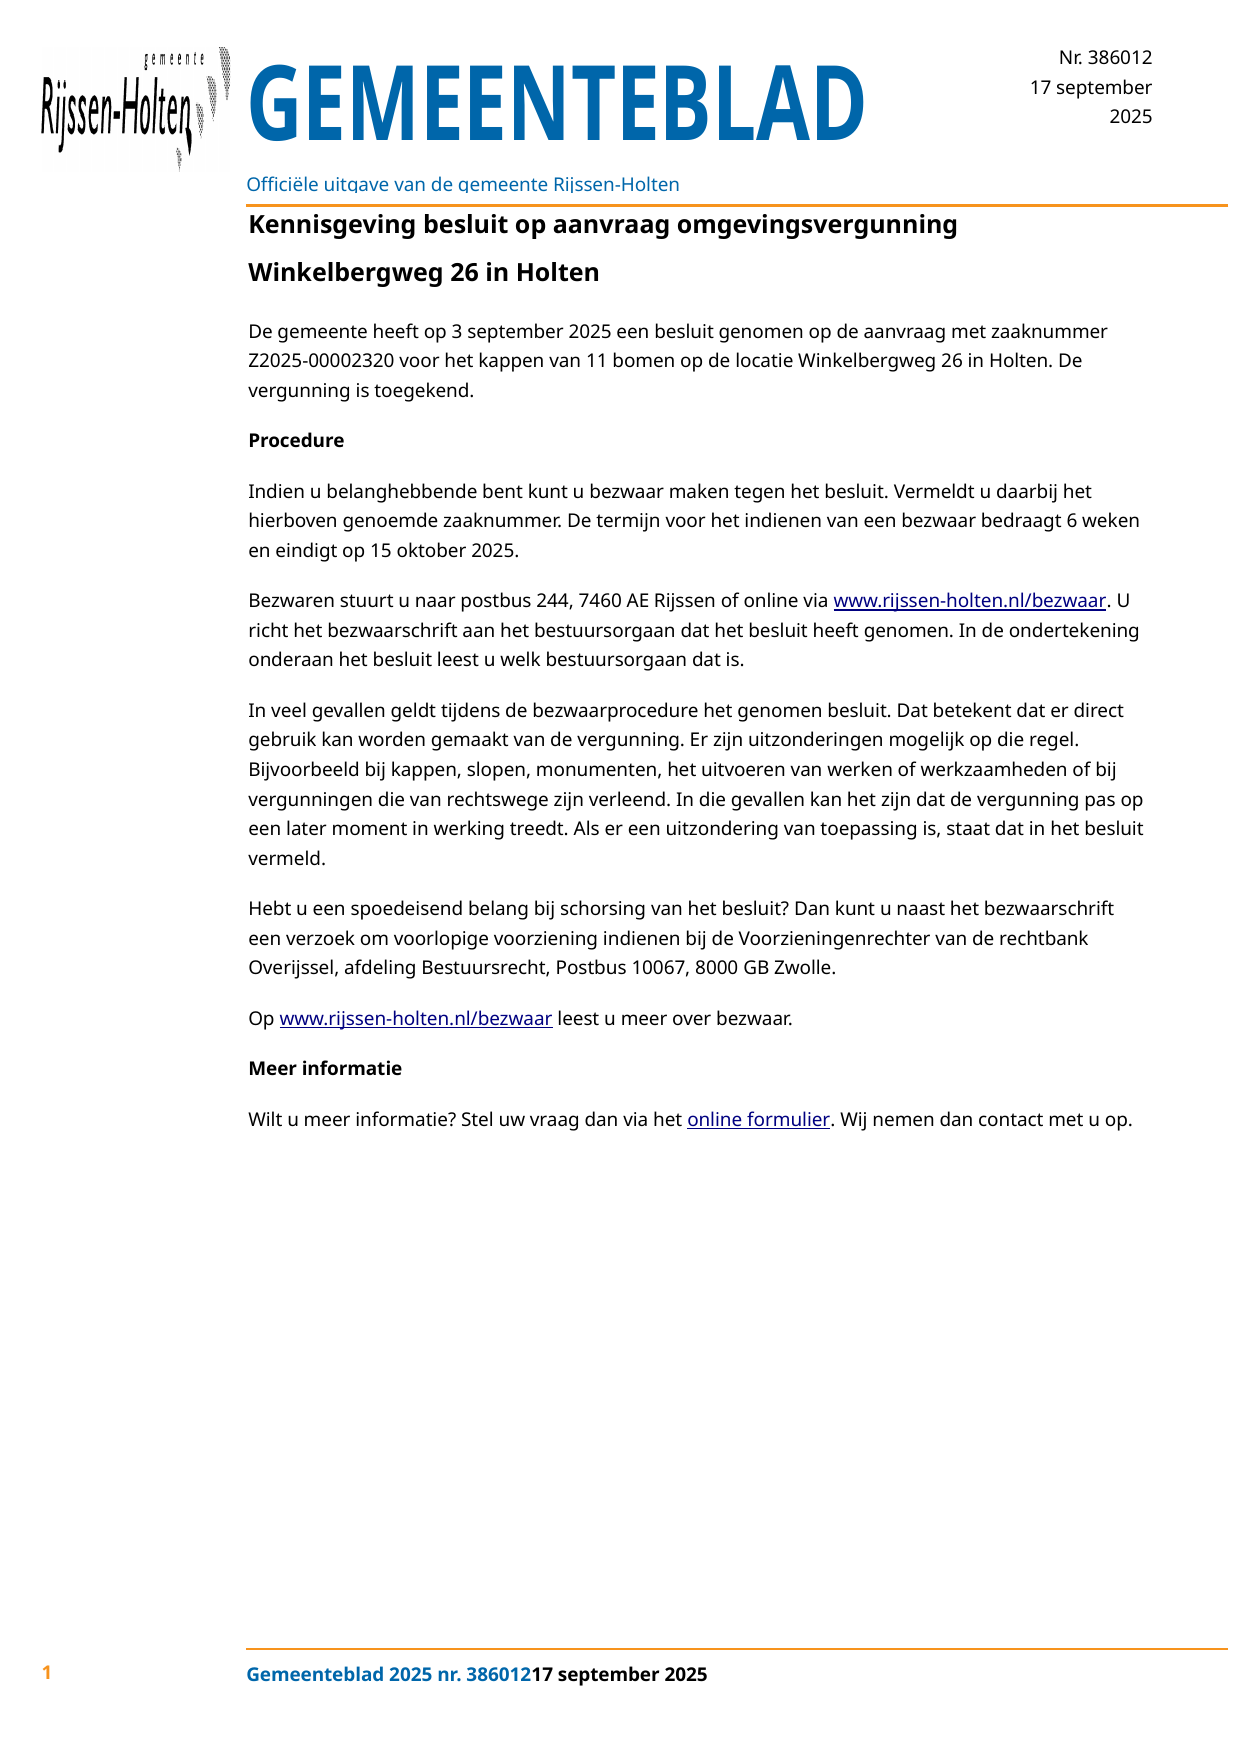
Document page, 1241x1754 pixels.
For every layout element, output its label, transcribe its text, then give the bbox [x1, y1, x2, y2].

text Kennisgeving besluit op aanvraag omgevingsvergunning Winkelbergweg 26 in Holten [248, 207, 1152, 288]
text Bezwaren stuurt u naar postbus 244, 7460 AE Rijssen of online via www.rijssen-holten.nl/bezwaar. U richt het bezwaarschrift aan het bestuursorgaan dat het besluit heeft genomen. In de ondertekening onderaan het besluit leest u welk bestuursorgaan dat is. [248, 587, 1152, 672]
text Procedure [248, 427, 1152, 453]
text Meer informatie [248, 1055, 1152, 1081]
text De gemeente heeft op 3 september 2025 een besluit genomen op de aanvraag met zaaknummer Z2025-00002320 voor het kappen van 11 bomen op de locatie Winkelbergweg 26 in Holten. De vergunning is toegekend. [248, 318, 1152, 403]
text Wilt u meer informatie? Stel uw vraag dan via het online formulier. Wij nemen dan contact met u op. [248, 1106, 1152, 1132]
text Hebt u een spoedeisend belang bij schorsing van het besluit? Dan kunt u naast het bezwaarschrift een verzoek om voorlopige voorziening indienen bij de Voorzieningenrechter van de rechtbank Overijssel, afdeling Bestuursrecht, Postbus 10067, 8000 GB Zwolle. [248, 895, 1152, 980]
text In veel gevallen geldt tijdens de bezwaarprocedure het genomen besluit. Dat betekent dat er direct gebruik kan worden gemaakt van de vergunning. Er zijn uitzonderingen mogelijk op die regel. Bijvoorbeeld bij kappen, slopen, monumenten, het uitvoeren van werken of werkzaamheden of bij vergunningen die van rechtswege zijn verleend. In die gevallen kan het zijn dat de vergunning pas op een later moment in werking treedt. Als er een uitzondering van toepassing is, staat dat in het besluit vermeld. [248, 697, 1152, 871]
text Op www.rijssen-holten.nl/bezwaar leest u meer over bezwaar. [248, 1005, 1152, 1031]
picture [41, 47, 231, 172]
text Indien u belanghebbende bent kunt u bezwaar maken tegen het besluit. Vermeldt u daarbij het hierboven genoemde zaaknummer. De termijn voor het indienen van een bezwaar bedraagt 6 weken en eindigt op 15 oktober 2025. [248, 478, 1152, 563]
